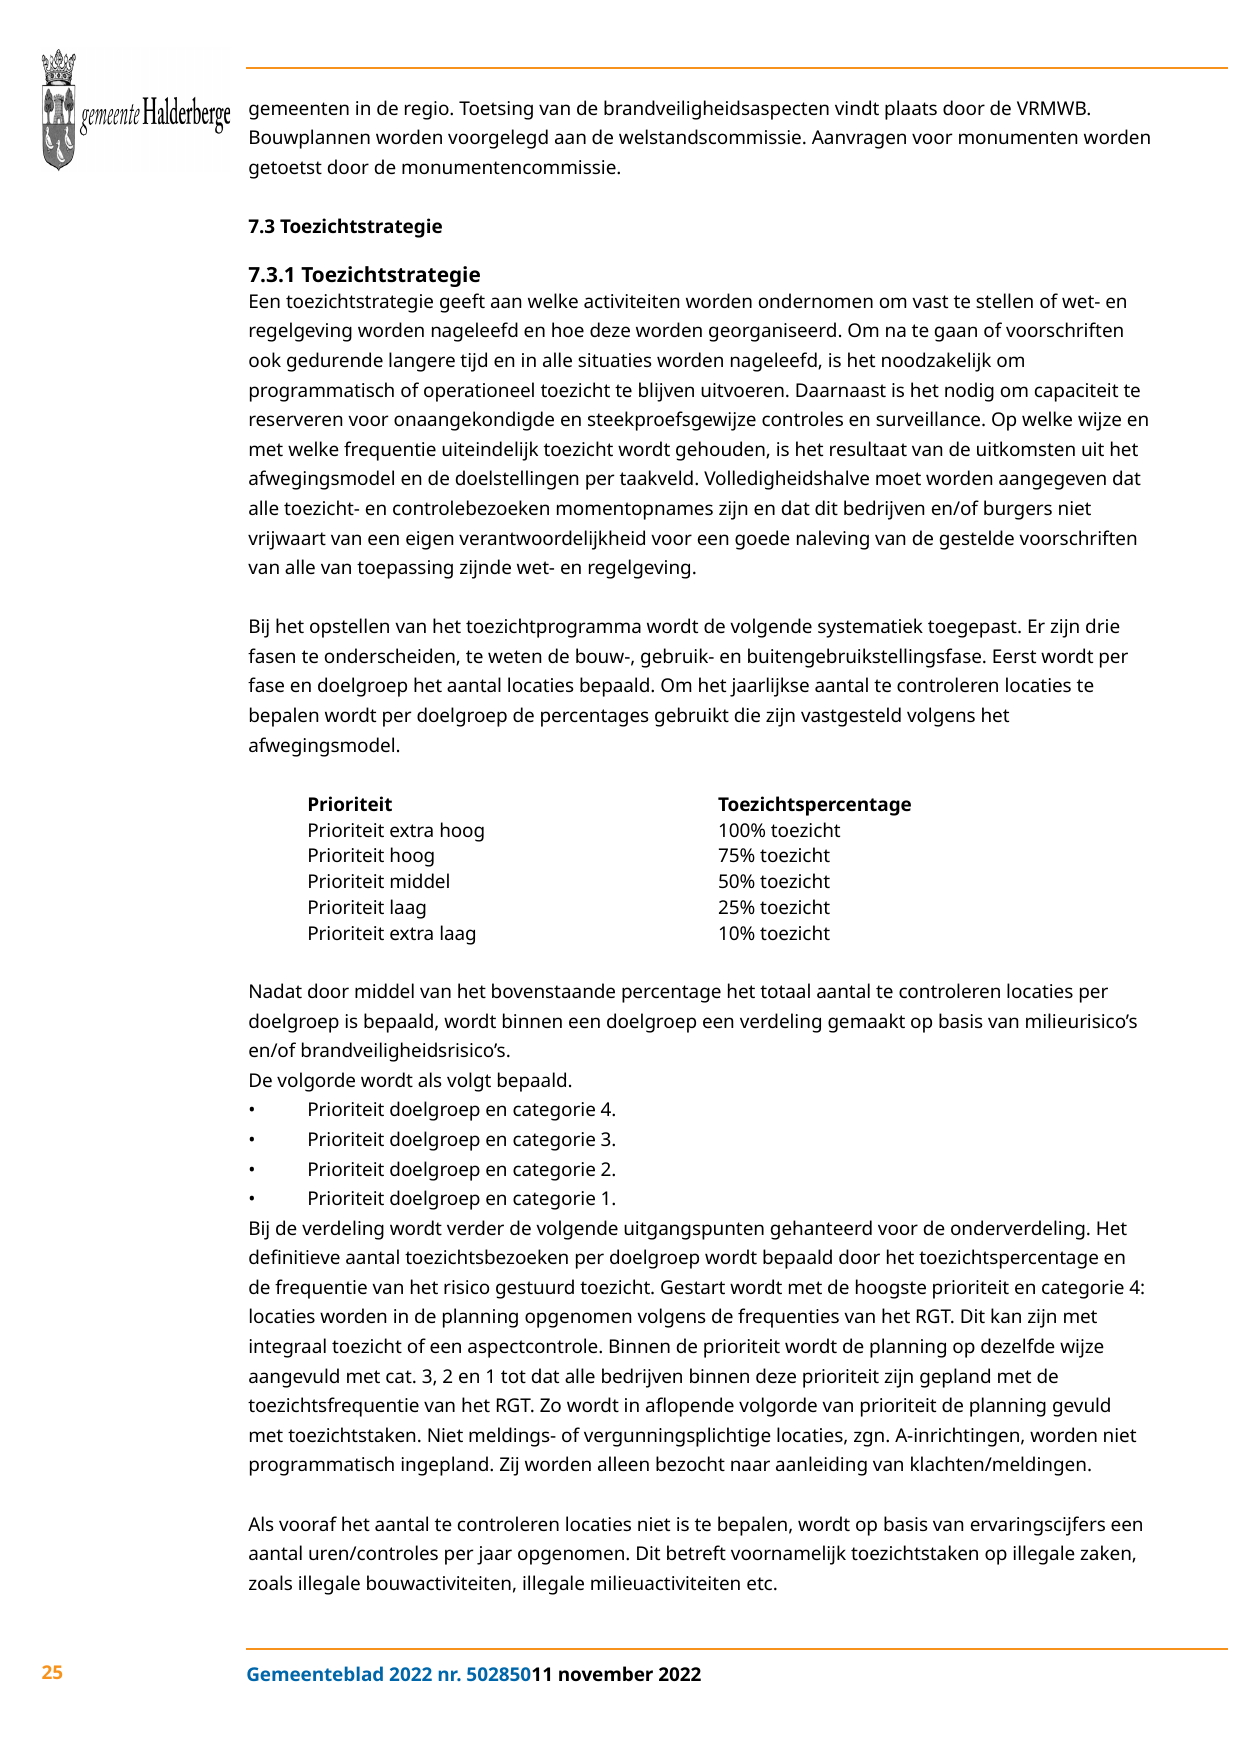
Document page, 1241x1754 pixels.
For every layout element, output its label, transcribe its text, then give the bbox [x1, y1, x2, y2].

table_header Prioriteit [248, 791, 659, 817]
table_cell 100% toezicht [659, 817, 1152, 843]
list Prioriteit doelgroep en categorie 1. [248, 1185, 1152, 1211]
list Prioriteit doelgroep en categorie 2. [248, 1156, 1152, 1182]
table_cell 25% toezicht [659, 894, 1152, 920]
table_cell Prioriteit middel [248, 868, 659, 894]
table_cell 75% toezicht [659, 843, 1152, 868]
text Bij het opstellen van het toezichtprogramma wordt de volgende systematiek toegepast. Er zijn drie fasen te onderscheiden, te weten de bouw-, gebruik- en buitengebruikstellingsfase. Eerst wordt per fase en doelgroep het aantal locaties bepaald. Om het jaarlijkse aantal te controleren locaties te bepalen wordt per doelgroep de percentages gebruikt die zijn vastgesteld volgens het afwegingsmodel. [248, 613, 1152, 758]
table_cell 50% toezicht [659, 868, 1152, 894]
table_header Toezichtspercentage [659, 791, 1152, 817]
list Prioriteit doelgroep en categorie 4. [248, 1097, 1152, 1122]
table_cell Prioriteit laag [248, 894, 659, 920]
table_cell Prioriteit hoog [248, 843, 659, 868]
table_cell Prioriteit extra hoog [248, 817, 659, 843]
text Als vooraf het aantal te controleren locaties niet is te bepalen, wordt op basis van ervaringscijfers een aantal uren/controles per jaar opgenomen. Dit betreft voornamelijk toezichtstaken op illegale zaken, zoals illegale bouwactiviteiten, illegale milieuactiviteiten etc. [248, 1511, 1152, 1596]
text De volgorde wordt als volgt bepaald. [248, 1067, 1152, 1093]
text Bij de verdeling wordt verder de volgende uitgangspunten gehanteerd voor de onderverdeling. Het definitieve aantal toezichtsbezoeken per doelgroep wordt bepaald door het toezichtspercentage en de frequentie van het risico gestuurd toezicht. Gestart wordt met de hoogste prioriteit en categorie 4: locaties worden in de planning opgenomen volgens de frequenties van het RGT. Dit kan zijn met integraal toezicht of een aspectcontrole. Binnen de prioriteit wordt de planning op dezelfde wijze aangevuld met cat. 3, 2 en 1 tot dat alle bedrijven binnen deze prioriteit zijn gepland met de toezichtsfrequentie van het RGT. Zo wordt in aflopende volgorde van prioriteit de planning gevuld met toezichtstaken. Niet meldings- of vergunningsplichtige locaties, zgn. A-inrichtingen, worden niet programmatisch ingepland. Zij worden alleen bezocht naar aanleiding van klachten/meldingen. [248, 1215, 1152, 1477]
list Prioriteit doelgroep en categorie 3. [248, 1126, 1152, 1152]
picture [41, 47, 231, 172]
table_cell 10% toezicht [659, 920, 1152, 946]
text Nadat door middel van het bovenstaande percentage het totaal aantal te controleren locaties per doelgroep is bepaald, wordt binnen een doelgroep een verdeling gemaakt op basis van milieurisico’s en/of brandveiligheidsrisico’s. [248, 978, 1152, 1063]
text gemeenten in de regio. Toetsing van de brandveiligheidsaspecten vindt plaats door de VRMWB. Bouwplannen worden voorgelegd aan de welstandscommissie. Aanvragen voor monumenten worden getoetst door de monumentencommissie. [248, 95, 1152, 180]
text 7.3.1 Toezichtstrategie [248, 260, 1152, 288]
table_cell Prioriteit extra laag [248, 920, 659, 946]
text 7.3 Toezichtstrategie [248, 213, 1152, 239]
text Een toezichtstrategie geeft aan welke activiteiten worden ondernomen om vast te stellen of wet- en regelgeving worden nageleefd en hoe deze worden georganiseerd. Om na te gaan of voorschriften ook gedurende langere tijd en in alle situaties worden nageleefd, is het noodzakelijk om programmatisch of operationeel toezicht te blijven uitvoeren. Daarnaast is het nodig om capaciteit te reserveren voor onaangekondigde en steekproefsgewijze controles en surveillance. Op welke wijze en met welke frequentie uiteindelijk toezicht wordt gehouden, is het resultaat van de uitkomsten uit het afwegingsmodel en de doelstellingen per taakveld. Volledigheidshalve moet worden aangegeven dat alle toezicht- en controlebezoeken momentopnames zijn en dat dit bedrijven en/of burgers niet vrijwaart van een eigen verantwoordelijkheid voor een goede naleving van de gestelde voorschriften van alle van toepassing zijnde wet- en regelgeving. [248, 288, 1152, 580]
